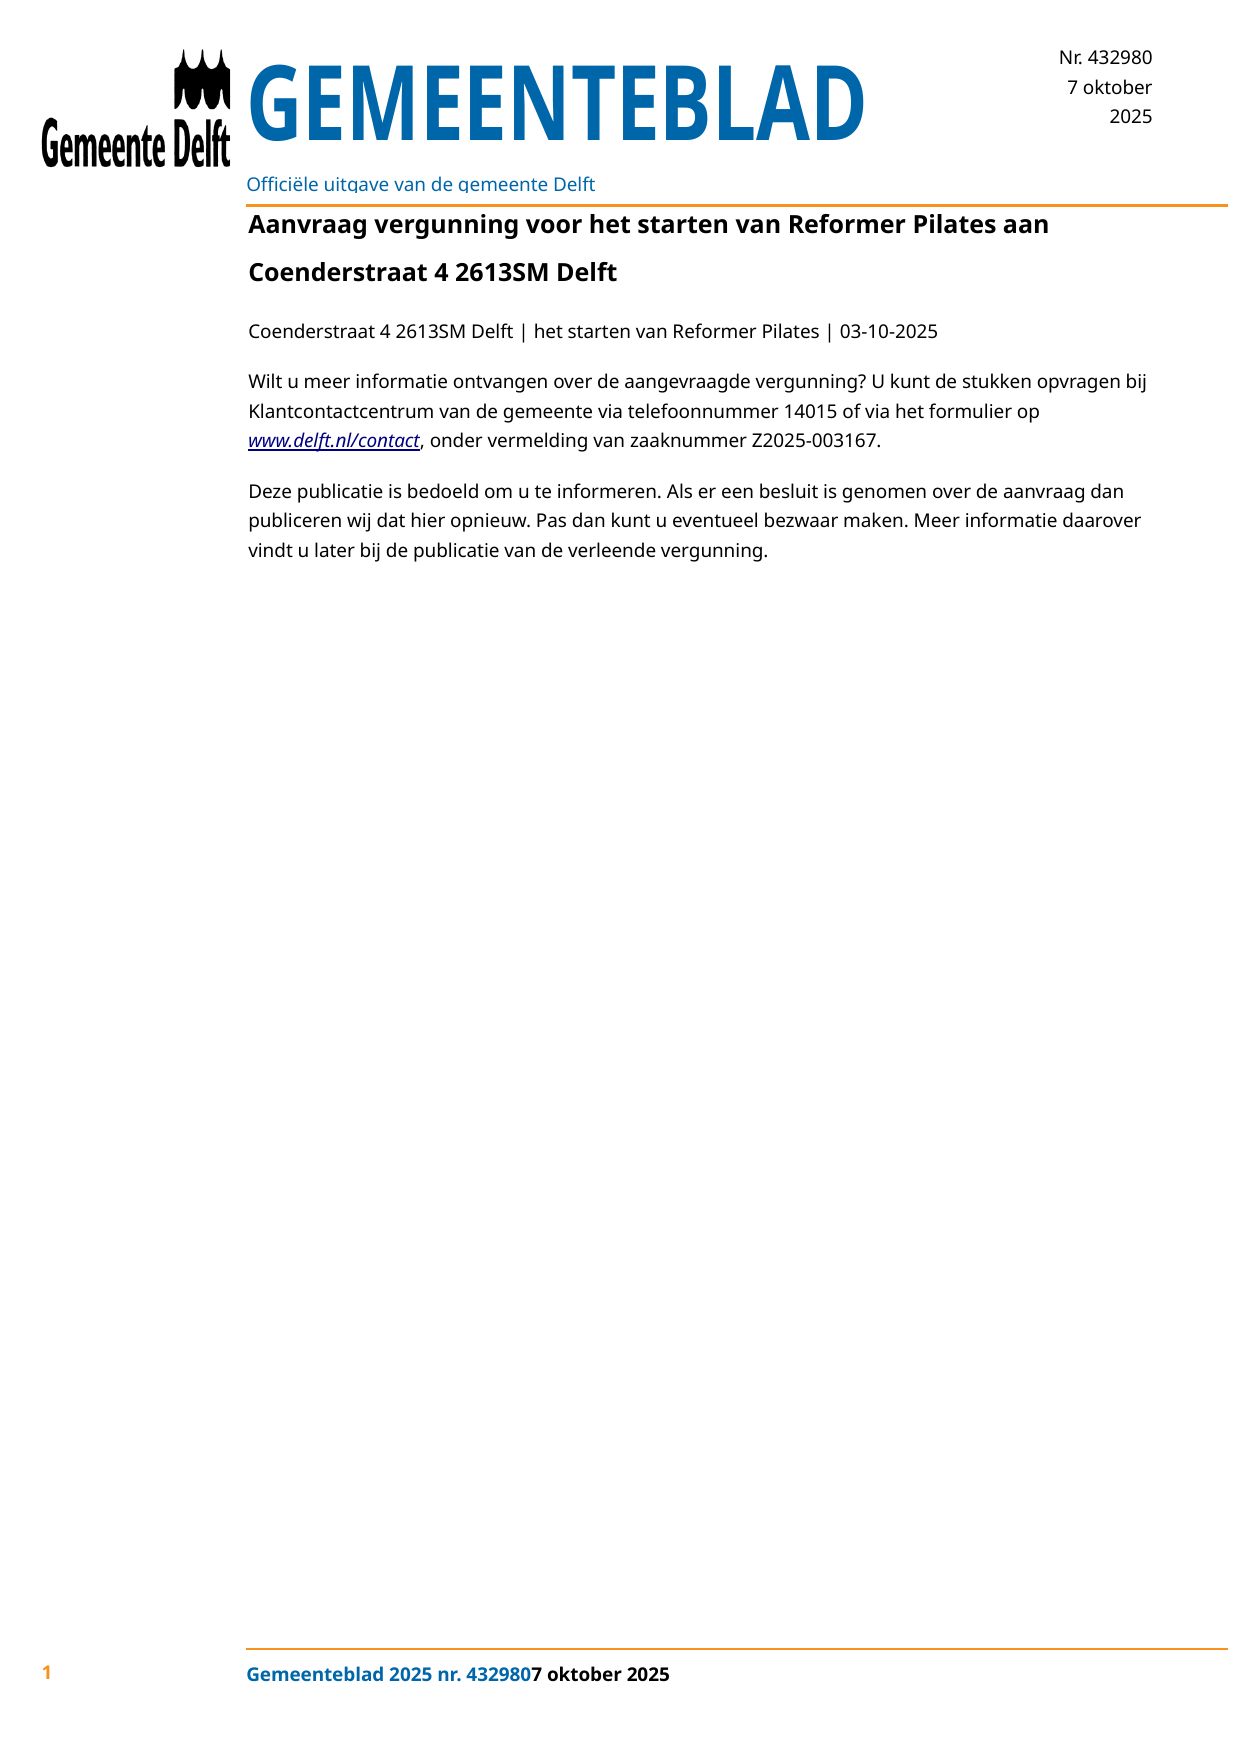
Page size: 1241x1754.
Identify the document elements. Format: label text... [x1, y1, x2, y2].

text Coenderstraat 4 2613SM Delft | het starten van Reformer Pilates | 03-10-2025 [248, 318, 1152, 344]
text Aanvraag vergunning voor het starten van Reformer Pilates aan Coenderstraat 4 2613SM Delft [248, 207, 1152, 288]
text Deze publicatie is bedoeld om u te informeren. Als er een besluit is genomen over de aanvraag dan publiceren wij dat hier opnieuw. Pas dan kunt u eventueel bezwaar maken. Meer informatie daarover vindt u later bij de publicatie van de verleende vergunning. [248, 478, 1152, 563]
text Wilt u meer informatie ontvangen over de aangevraagde vergunning? U kunt de stukken opvragen bij Klantcontactcentrum van de gemeente via telefoonnummer 14015 of via het formulier op www.delft.nl/contact, onder vermelding van zaaknummer Z2025-003167. [248, 368, 1152, 453]
picture [41, 47, 231, 172]
